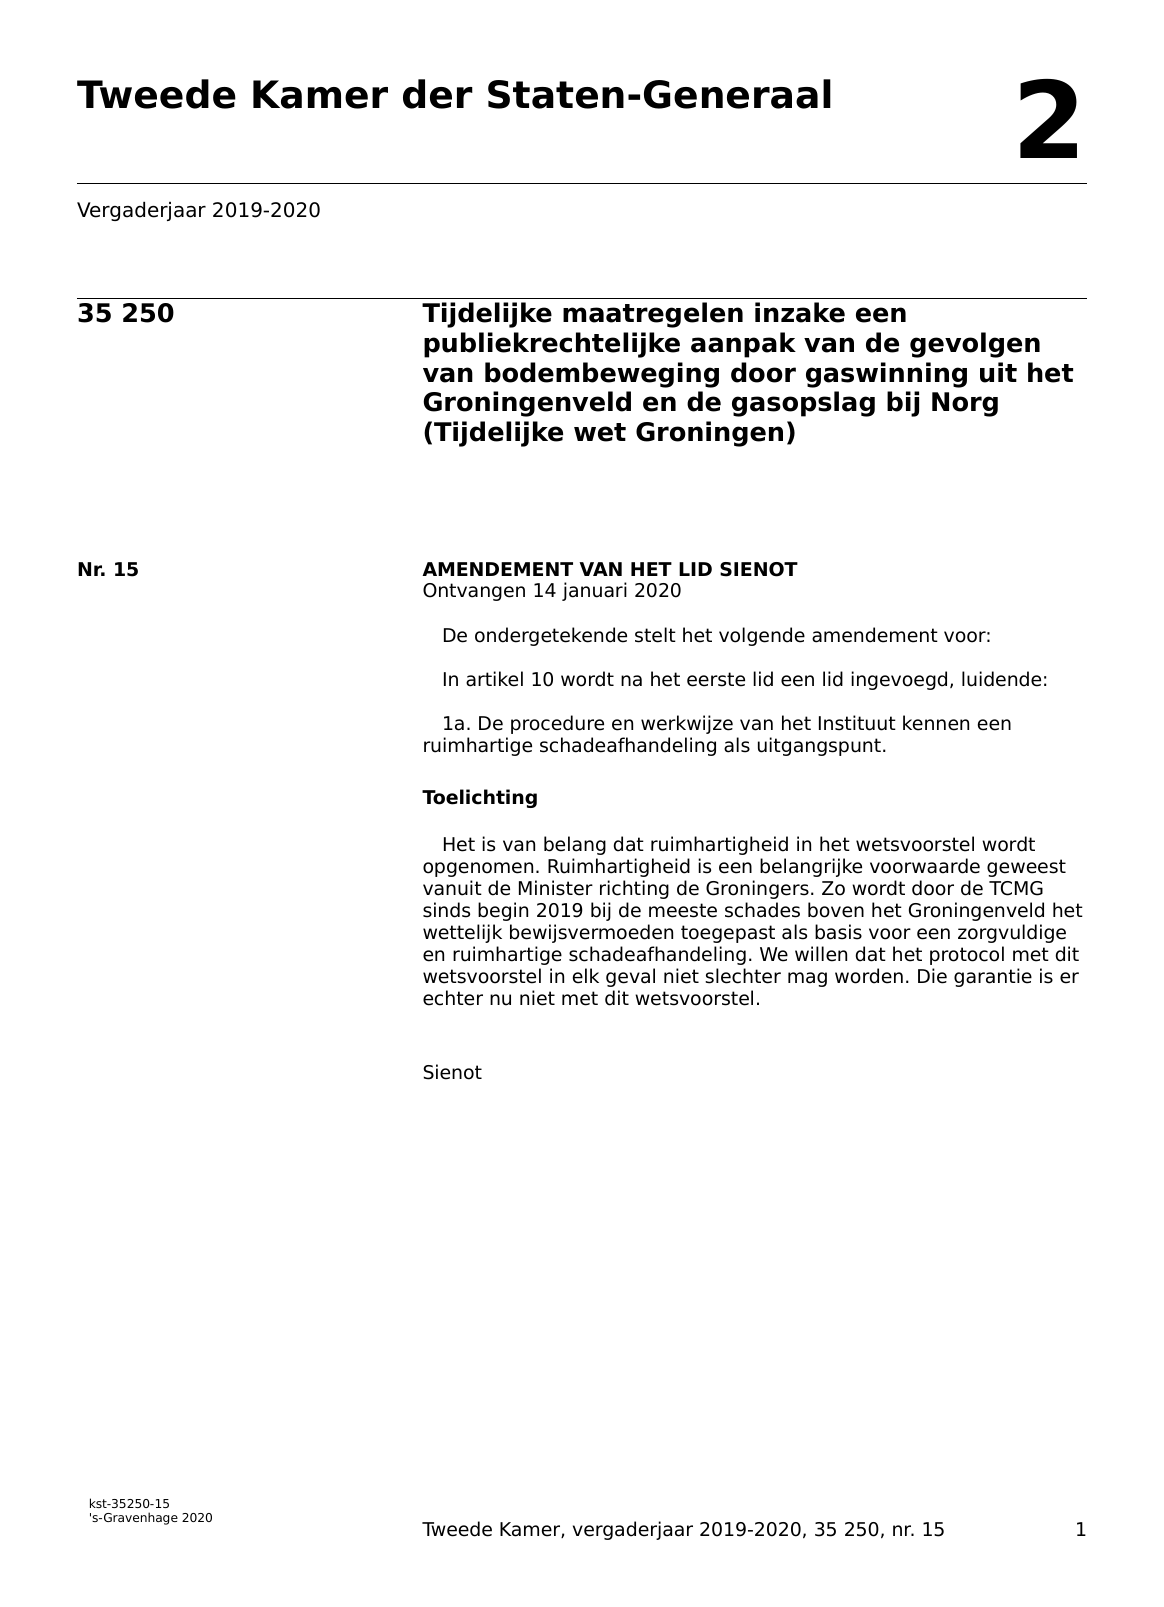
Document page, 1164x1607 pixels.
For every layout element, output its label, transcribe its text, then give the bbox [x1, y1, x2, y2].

text kst-35250-15 [88, 1497, 323, 1511]
table_header Tweede Kamer der Staten-Generaal [77, 59, 886, 183]
subtitle 35 250 Tijdelijke maatregelen inzake een publiekrechtelijke aanpak van de gevolgen van bodembeweging door gaswinning uit het Groningenveld en de gasopslag bij Norg (Tijdelijke wet Groningen) [77, 299, 1087, 447]
subtitle Nr. 15 AMENDEMENT VAN HET LID SIENOT [77, 558, 1087, 580]
text In artikel 10 wordt na het eerste lid een lid ingevoegd, luidende: [422, 669, 1087, 691]
text Sienot [422, 1040, 1087, 1084]
subtitle Toelichting [422, 787, 1087, 809]
text Het is van belang dat ruimhartigheid in het wetsvoorstel wordt opgenomen. Ruimhartigheid is een belangrijke voorwaarde geweest vanuit de Minister richting de Groningers. Zo wordt door de TCMG sinds begin 2019 bij de meeste schades boven het Groningenveld het wettelijk bewijsvermoeden toegepast als basis voor een zorgvuldige en ruimhartige schadeafhandeling. We willen dat het protocol met dit wetsvoorstel in elk geval niet slechter mag worden. Die garantie is er echter nu niet met dit wetsvoorstel. [422, 834, 1087, 1010]
text De ondergetekende stelt het volgende amendement voor: [422, 624, 1087, 647]
table_header 2 [886, 59, 1087, 183]
table_cell Vergaderjaar 2019-2020 [77, 184, 1087, 298]
text 's-Gravenhage 2020 [88, 1511, 323, 1525]
text 1a. De procedure en werkwijze van het Instituut kennen een ruimhartige schadeafhandeling als uitgangspunt. [422, 713, 1087, 757]
text Ontvangen 14 januari 2020 [422, 580, 1087, 602]
